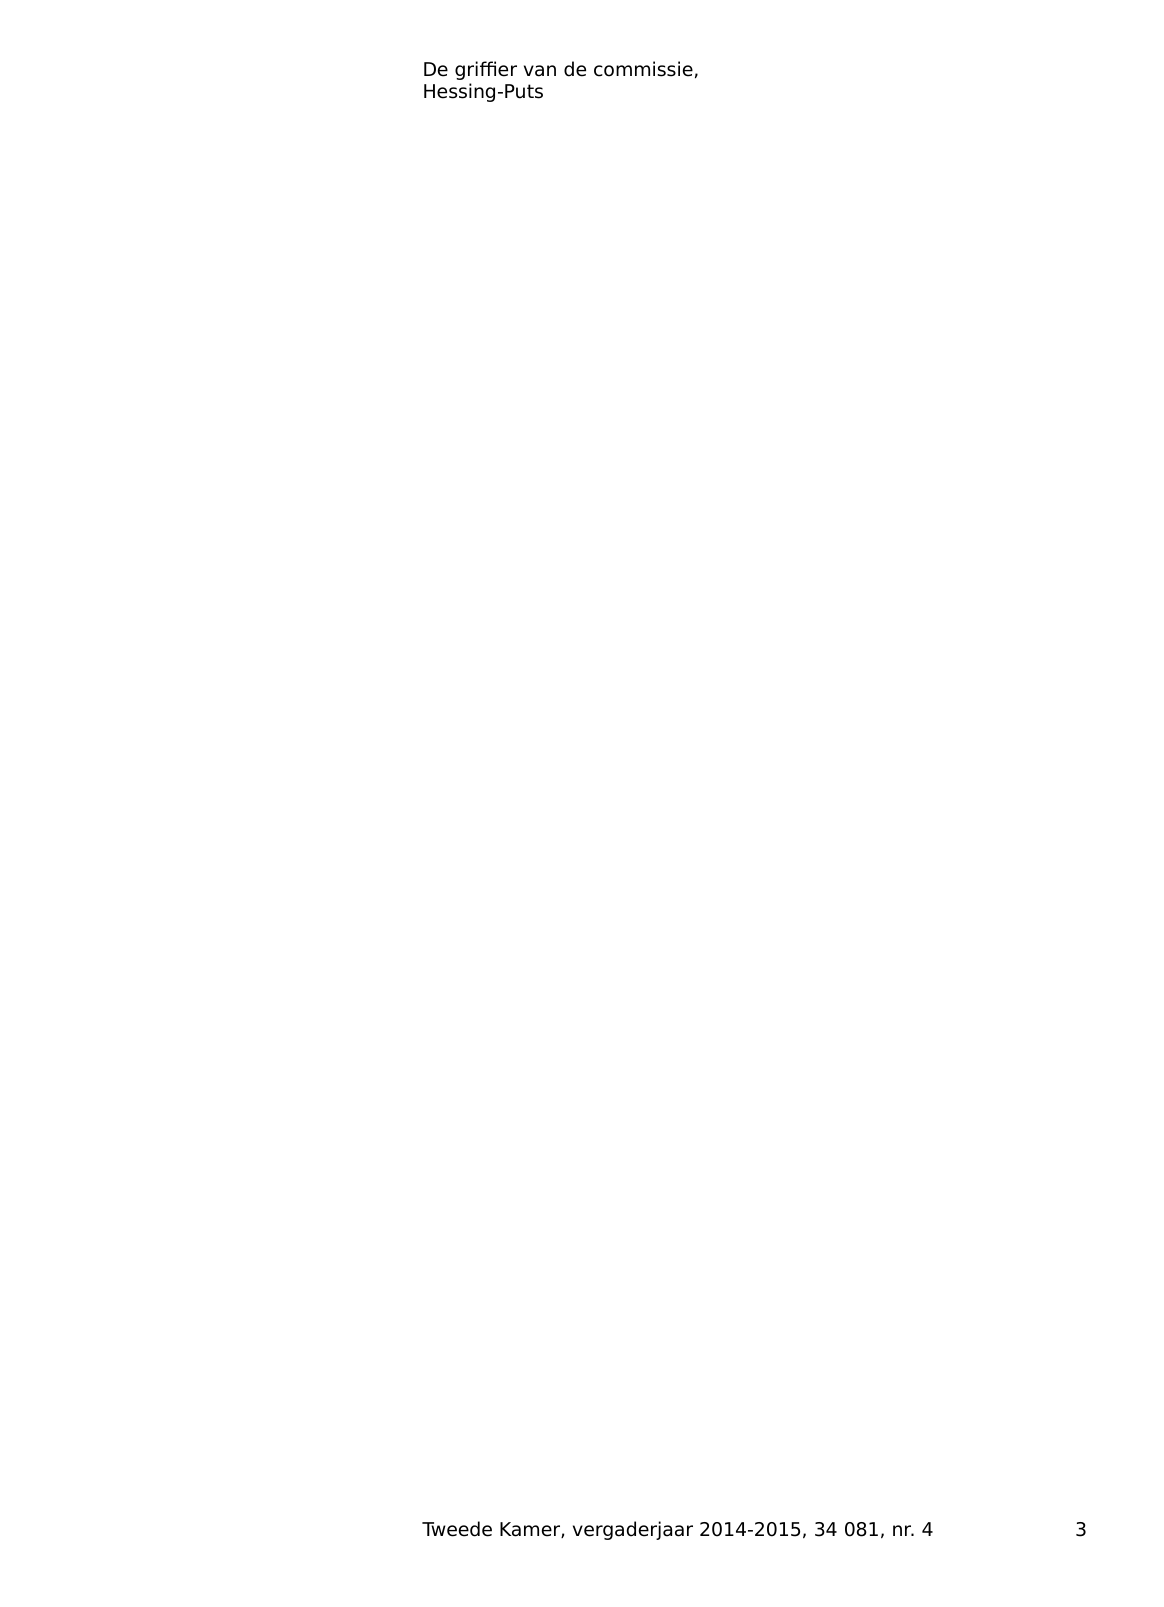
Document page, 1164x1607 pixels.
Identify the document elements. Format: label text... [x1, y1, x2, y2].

text De griffier van de commissie, Hessing-Puts [422, 59, 1087, 103]
